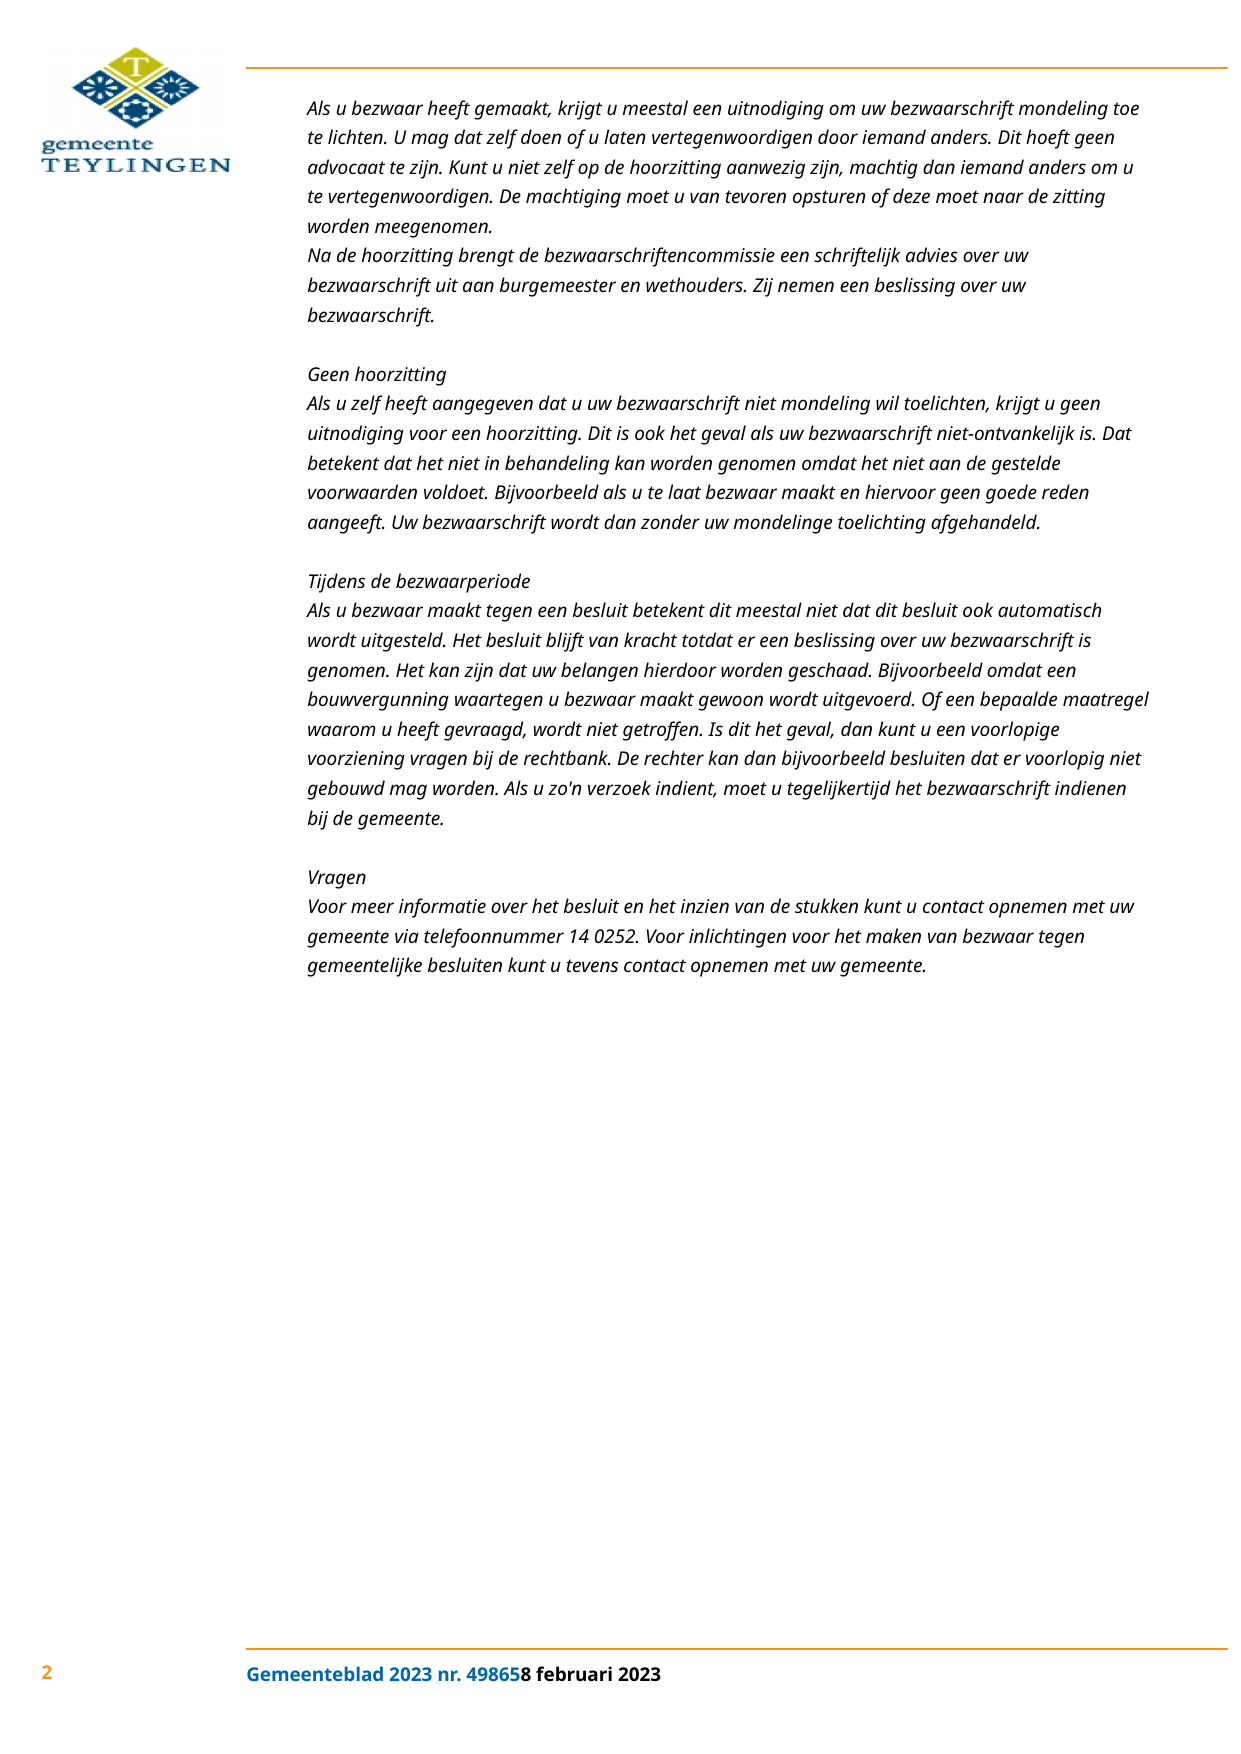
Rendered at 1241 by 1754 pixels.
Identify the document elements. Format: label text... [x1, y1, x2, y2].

list Als u bezwaar maakt tegen een besluit betekent dit meestal niet dat dit besluit ook automatisch wordt uitgesteld. Het besluit blijft van kracht totdat er een beslissing over uw bezwaarschrift is genomen. Het kan zijn dat uw belangen hierdoor worden geschaad. Bijvoorbeeld omdat een bouwvergunning waartegen u bezwaar maakt gewoon wordt uitgevoerd. Of een bepaalde maatregel waarom u heeft gevraagd, wordt niet getroffen. Is dit het geval, dan kunt u een voorlopige voorziening vragen bij de rechtbank. De rechter kan dan bijvoorbeeld besluiten dat er voorlopig niet gebouwd mag worden. Als u zo'n verzoek indient, moet u tegelijkertijd het bezwaarschrift indienen bij de gemeente. [248, 598, 1152, 831]
list Geen hoorzitting [248, 361, 1152, 387]
list Voor meer informatie over het besluit en het inzien van de stukken kunt u contact opnemen met uw gemeente via telefoonnummer 14 0252. Voor inlichtingen voor het maken van bezwaar tegen gemeentelijke besluiten kunt u tevens contact opnemen met uw gemeente. [248, 893, 1152, 978]
list Als u bezwaar heeft gemaakt, krijgt u meestal een uitnodiging om uw bezwaarschrift mondeling toe te lichten. U mag dat zelf doen of u laten vertegenwoordigen door iemand anders. Dit hoeft geen advocaat te zijn. Kunt u niet zelf op de hoorzitting aanwezig zijn, machtig dan iemand anders om u te vertegenwoordigen. De machtiging moet u van tevoren opsturen of deze moet naar de zitting worden meegenomen. [248, 95, 1152, 239]
picture [41, 47, 231, 172]
list Vragen [248, 864, 1152, 890]
list Tijdens de bezwaarperiode [248, 568, 1152, 594]
list Na de hoorzitting brengt de bezwaarschriftencommissie een schriftelijk advies over uw bezwaarschrift uit aan burgemeester en wethouders. Zij nemen een beslissing over uw bezwaarschrift. [248, 243, 1152, 328]
list Als u zelf heeft aangegeven dat u uw bezwaarschrift niet mondeling wil toelichten, krijgt u geen uitnodiging voor een hoorzitting. Dit is ook het geval als uw bezwaarschrift niet-ontvankelijk is. Dat betekent dat het niet in behandeling kan worden genomen omdat het niet aan de gestelde voorwaarden voldoet. Bijvoorbeeld als u te laat bezwaar maakt en hiervoor geen goede reden aangeeft. Uw bezwaarschrift wordt dan zonder uw mondelinge toelichting afgehandeld. [248, 391, 1152, 535]
